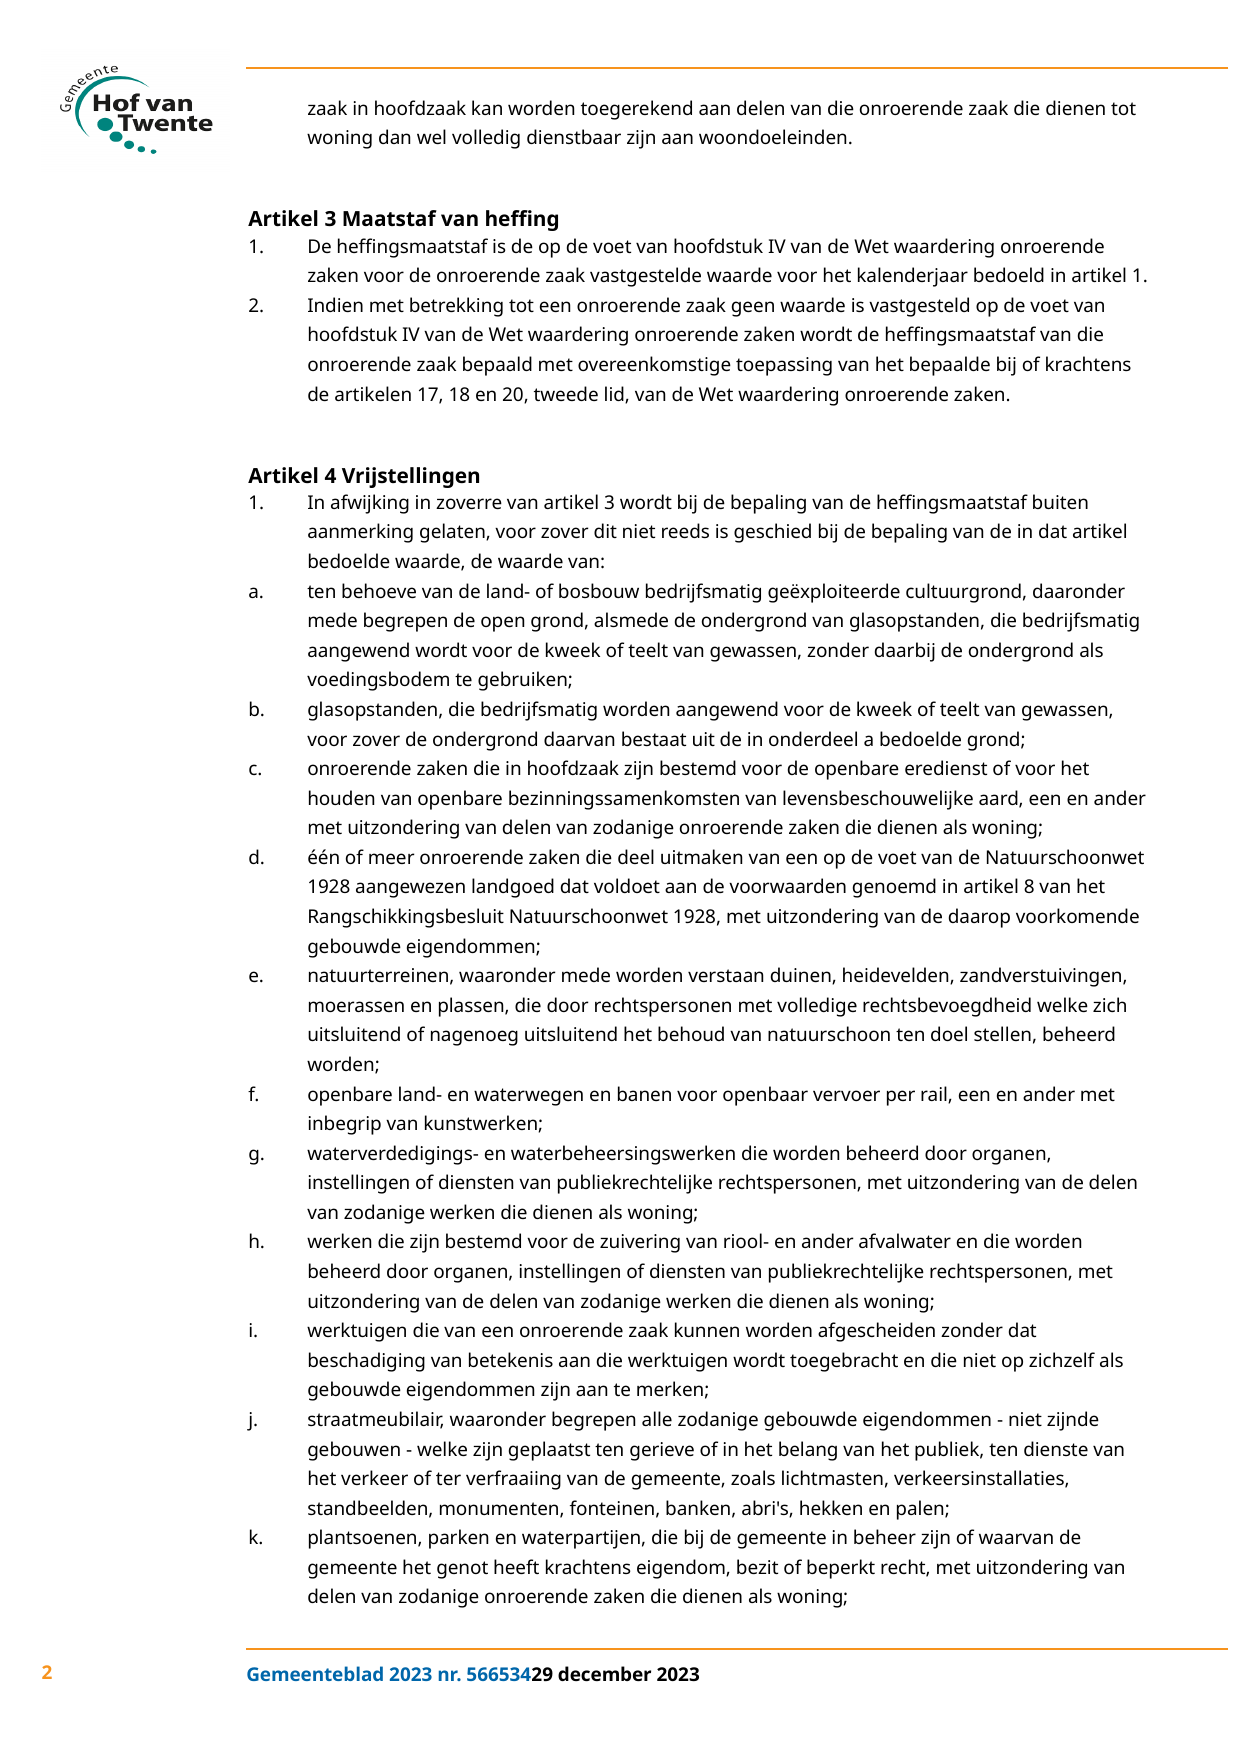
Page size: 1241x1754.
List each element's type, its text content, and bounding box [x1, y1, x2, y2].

list onroerende zaken die in hoofdzaak zijn bestemd voor de openbare eredienst of voor het houden van openbare bezinningssamenkomsten van levensbeschouwelijke aard, een en ander met uitzondering van delen van zodanige onroerende zaken die dienen als woning; [248, 755, 1152, 840]
list zaak in hoofdzaak kan worden toegerekend aan delen van die onroerende zaak die dienen tot woning dan wel volledig dienstbaar zijn aan woondoeleinden. [248, 95, 1152, 150]
list ten behoeve van de land- of bosbouw bedrijfsmatig geëxploiteerde cultuurgrond, daaronder mede begrepen de open grond, alsmede de ondergrond van glasopstanden, die bedrijfsmatig aangewend wordt voor de kweek of teelt van gewassen, zonder daarbij de ondergrond als voedingsbodem te gebruiken; [248, 578, 1152, 692]
list openbare land- en waterwegen en banen voor openbaar vervoer per rail, een en ander met inbegrip van kunstwerken; [248, 1081, 1152, 1136]
list Indien met betrekking tot een onroerende zaak geen waarde is vastgesteld op de voet van hoofdstuk IV van de Wet waardering onroerende zaken wordt de heffingsmaatstaf van die onroerende zaak bepaald met overeenkomstige toepassing van het bepaalde bij of krachtens de artikelen 17, 18 en 20, tweede lid, van de Wet waardering onroerende zaken. [248, 292, 1152, 406]
list natuurterreinen, waaronder mede worden verstaan duinen, heidevelden, zandverstuivingen, moerassen en plassen, die door rechtspersonen met volledige rechtsbevoegdheid welke zich uitsluitend of nagenoeg uitsluitend het behoud van natuurschoon ten doel stellen, beheerd worden; [248, 962, 1152, 1077]
list plantsoenen, parken en waterpartijen, die bij de gemeente in beheer zijn of waarvan de gemeente het genot heeft krachtens eigendom, bezit of beperkt recht, met uitzondering van delen van zodanige onroerende zaken die dienen als woning; [248, 1524, 1152, 1609]
list werken die zijn bestemd voor de zuivering van riool- en ander afvalwater en die worden beheerd door organen, instellingen of diensten van publiekrechtelijke rechtspersonen, met uitzondering van de delen van zodanige werken die dienen als woning; [248, 1229, 1152, 1314]
list glasopstanden, die bedrijfsmatig worden aangewend voor de kweek of teelt van gewassen, voor zover de ondergrond daarvan bestaat uit de in onderdeel a bedoelde grond; [248, 696, 1152, 752]
picture [41, 47, 231, 172]
text Artikel 3 Maatstaf van heffing [248, 204, 1152, 233]
list één of meer onroerende zaken die deel uitmaken van een op de voet van de Natuurschoonwet 1928 aangewezen landgoed dat voldoet aan de voorwaarden genoemd in artikel 8 van het Rangschikkingsbesluit Natuurschoonwet 1928, met uitzondering van de daarop voorkomende gebouwde eigendommen; [248, 844, 1152, 959]
list De heffingsmaatstaf is de op de voet van hoofdstuk IV van de Wet waardering onroerende zaken voor de onroerende zaak vastgestelde waarde voor het kalenderjaar bedoeld in artikel 1. [248, 233, 1152, 288]
list straatmeubilair, waaronder begrepen alle zodanige gebouwde eigendommen - niet zijnde gebouwen - welke zijn geplaatst ten gerieve of in het belang van het publiek, ten dienste van het verkeer of ter verfraaiing van de gemeente, zoals lichtmasten, verkeersinstallaties, standbeelden, monumenten, fonteinen, banken, abri's, hekken en palen; [248, 1406, 1152, 1521]
list werktuigen die van een onroerende zaak kunnen worden afgescheiden zonder dat beschadiging van betekenis aan die werktuigen wordt toegebracht en die niet op zichzelf als gebouwde eigendommen zijn aan te merken; [248, 1317, 1152, 1402]
list In afwijking in zoverre van artikel 3 wordt bij de bepaling van de heffingsmaatstaf buiten aanmerking gelaten, voor zover dit niet reeds is geschied bij de bepaling van de in dat artikel bedoelde waarde, de waarde van: [248, 489, 1152, 574]
list waterverdedigings- en waterbeheersingswerken die worden beheerd door organen, instellingen of diensten van publiekrechtelijke rechtspersonen, met uitzondering van de delen van zodanige werken die dienen als woning; [248, 1140, 1152, 1225]
text Artikel 4 Vrijstellingen [248, 461, 1152, 489]
